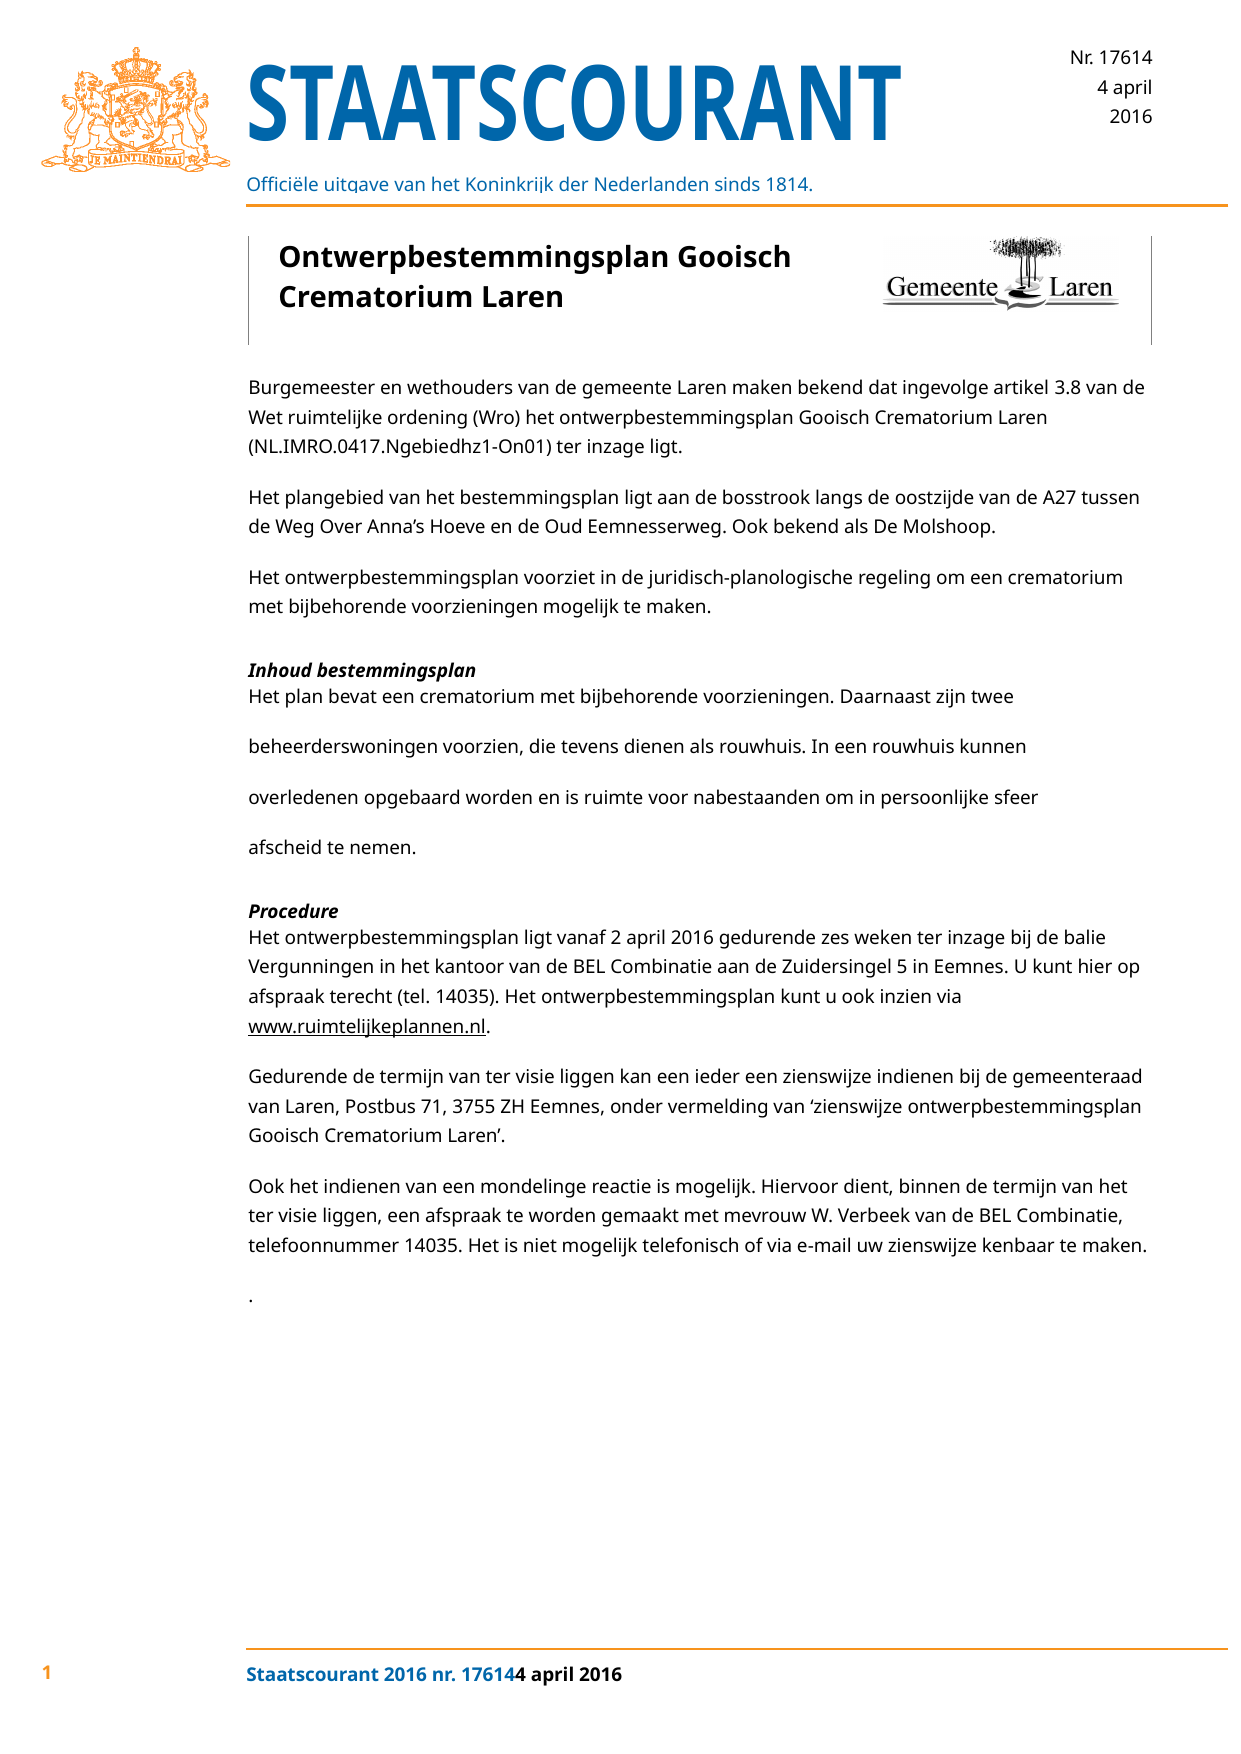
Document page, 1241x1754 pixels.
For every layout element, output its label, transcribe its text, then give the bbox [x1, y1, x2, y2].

text beheerderswoningen voorzien, die tevens dienen als rouwhuis. In een rouwhuis kunnen [248, 733, 1152, 759]
text Procedure [248, 898, 1152, 924]
text Inhoud bestemmingsplan [248, 657, 1152, 683]
text Het plangebied van het bestemmingsplan ligt aan de bosstrook langs de oostzijde van de A27 tussen de Weg Over Anna’s Hoeve en de Oud Eemnesserweg. Ook bekend als De Molshoop. [248, 484, 1152, 539]
text afscheid te nemen. [248, 834, 1152, 860]
text Het plan bevat een crematorium met bijbehorende voorzieningen. Daarnaast zijn twee [248, 683, 1152, 709]
picture [882, 236, 1119, 312]
text Ook het indienen van een mondelinge reactie is mogelijk. Hiervoor dient, binnen de termijn van het ter visie liggen, een afspraak te worden gemaakt met mevrouw W. Verbeek van de BEL Combinatie, telefoonnummer 14035. Het is niet mogelijk telefonisch of via e-mail uw zienswijze kenbaar te maken. [248, 1173, 1152, 1258]
picture [41, 47, 231, 172]
text Burgemeester en wethouders van de gemeente Laren maken bekend dat ingevolge artikel 3.8 van de Wet ruimtelijke ordening (Wro) het ontwerpbestemmingsplan Gooisch Crematorium Laren (NL.IMRO.0417.Ngebiedhz1-On01) ter inzage ligt. [248, 374, 1152, 459]
table_header Ontwerpbestemmingsplan Gooisch Crematorium Laren [249, 236, 850, 345]
text . [248, 1282, 1152, 1308]
text Gedurende de termijn van ter visie liggen kan een ieder een zienswijze indienen bij de gemeenteraad van Laren, Postbus 71, 3755 ZH Eemnes, onder vermelding van ‘zienswijze ontwerpbestemmingsplan Gooisch Crematorium Laren’. [248, 1063, 1152, 1148]
text Het ontwerpbestemmingsplan ligt vanaf 2 april 2016 gedurende zes weken ter inzage bij de balie Vergunningen in het kantoor van de BEL Combinatie aan de Zuidersingel 5 in Eemnes. U kunt hier op afspraak terecht (tel. 14035). Het ontwerpbestemmingsplan kunt u ook inzien via www.ruimtelijkeplannen.nl. [248, 924, 1152, 1038]
table_header [850, 236, 1151, 345]
text overledenen opgebaard worden en is ruimte voor nabestaanden om in persoonlijke sfeer [248, 784, 1152, 810]
text Het ontwerpbestemmingsplan voorziet in de juridisch-planologische regeling om een crematorium met bijbehorende voorzieningen mogelijk te maken. [248, 564, 1152, 619]
